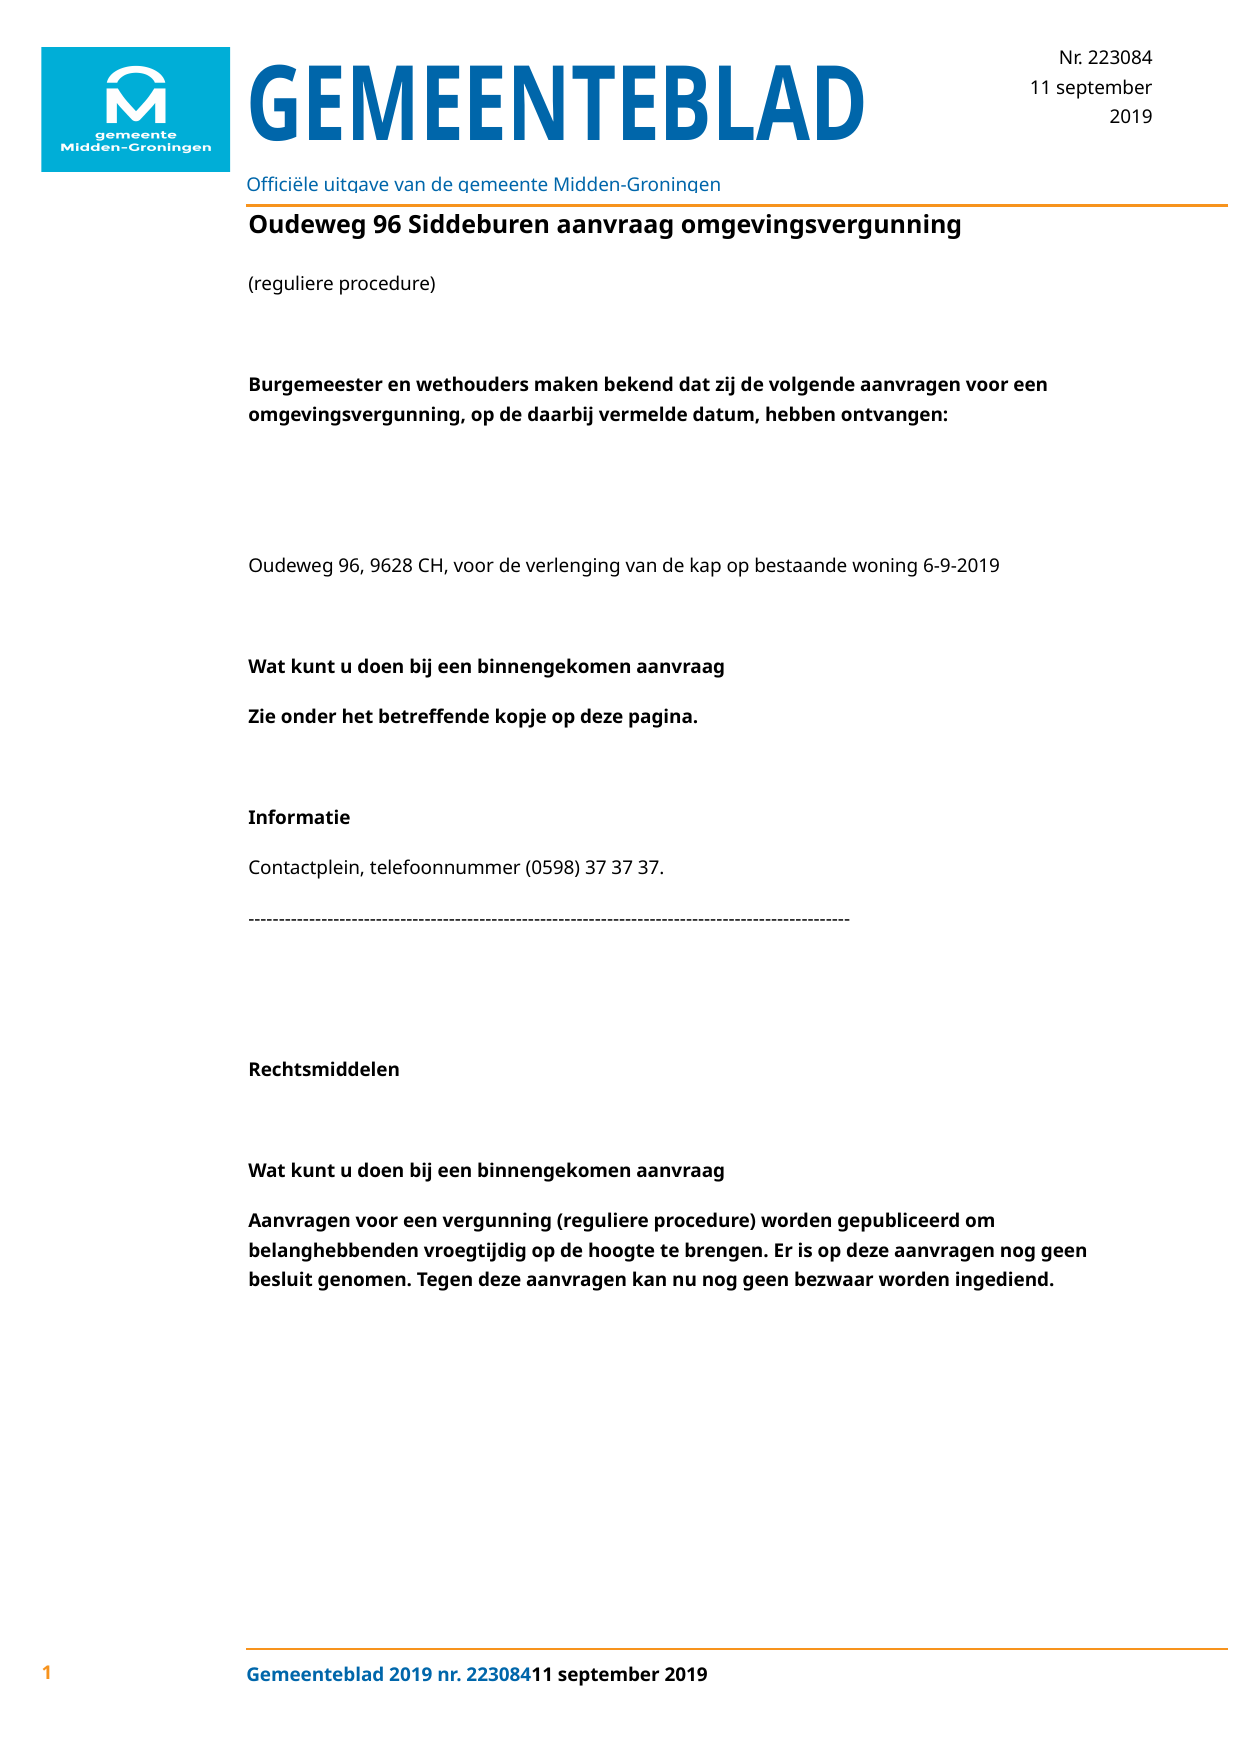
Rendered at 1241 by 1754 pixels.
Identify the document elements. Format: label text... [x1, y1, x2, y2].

text Informatie [248, 804, 1152, 830]
picture [108, 66, 164, 82]
text Burgemeester en wethouders maken bekend dat zij de volgende aanvragen voor een omgevingsvergunning, op de daarbij vermelde datum, hebben ontvangen: [248, 371, 1152, 426]
text Zie onder het betreffende kopje op deze pagina. [248, 703, 1152, 729]
text Rechtsmiddelen [248, 1056, 1152, 1082]
text (reguliere procedure) [248, 270, 1152, 296]
text Contactplein, telefoonnummer (0598) 37 37 37. [248, 854, 1152, 880]
text Oudeweg 96 Siddeburen aanvraag omgevingsvergunning [248, 207, 1152, 241]
text Wat kunt u doen bij een binnengekomen aanvraag [248, 653, 1152, 678]
text --------------------------------------------------------------------------------------------------- [248, 905, 1152, 931]
text Wat kunt u doen bij een binnengekomen aanvraag [248, 1157, 1152, 1183]
picture [107, 89, 165, 122]
text Aanvragen voor een vergunning (reguliere procedure) worden gepubliceerd om belanghebbenden vroegtijdig op de hoogte te brengen. Er is op deze aanvragen nog geen besluit genomen. Tegen deze aanvragen kan nu nog geen bezwaar worden ingediend. [248, 1207, 1152, 1292]
text Oudeweg 96, 9628 CH, voor de verlenging van de kap op bestaande woning 6-9-2019 [248, 552, 1152, 578]
picture [184, 146, 190, 153]
